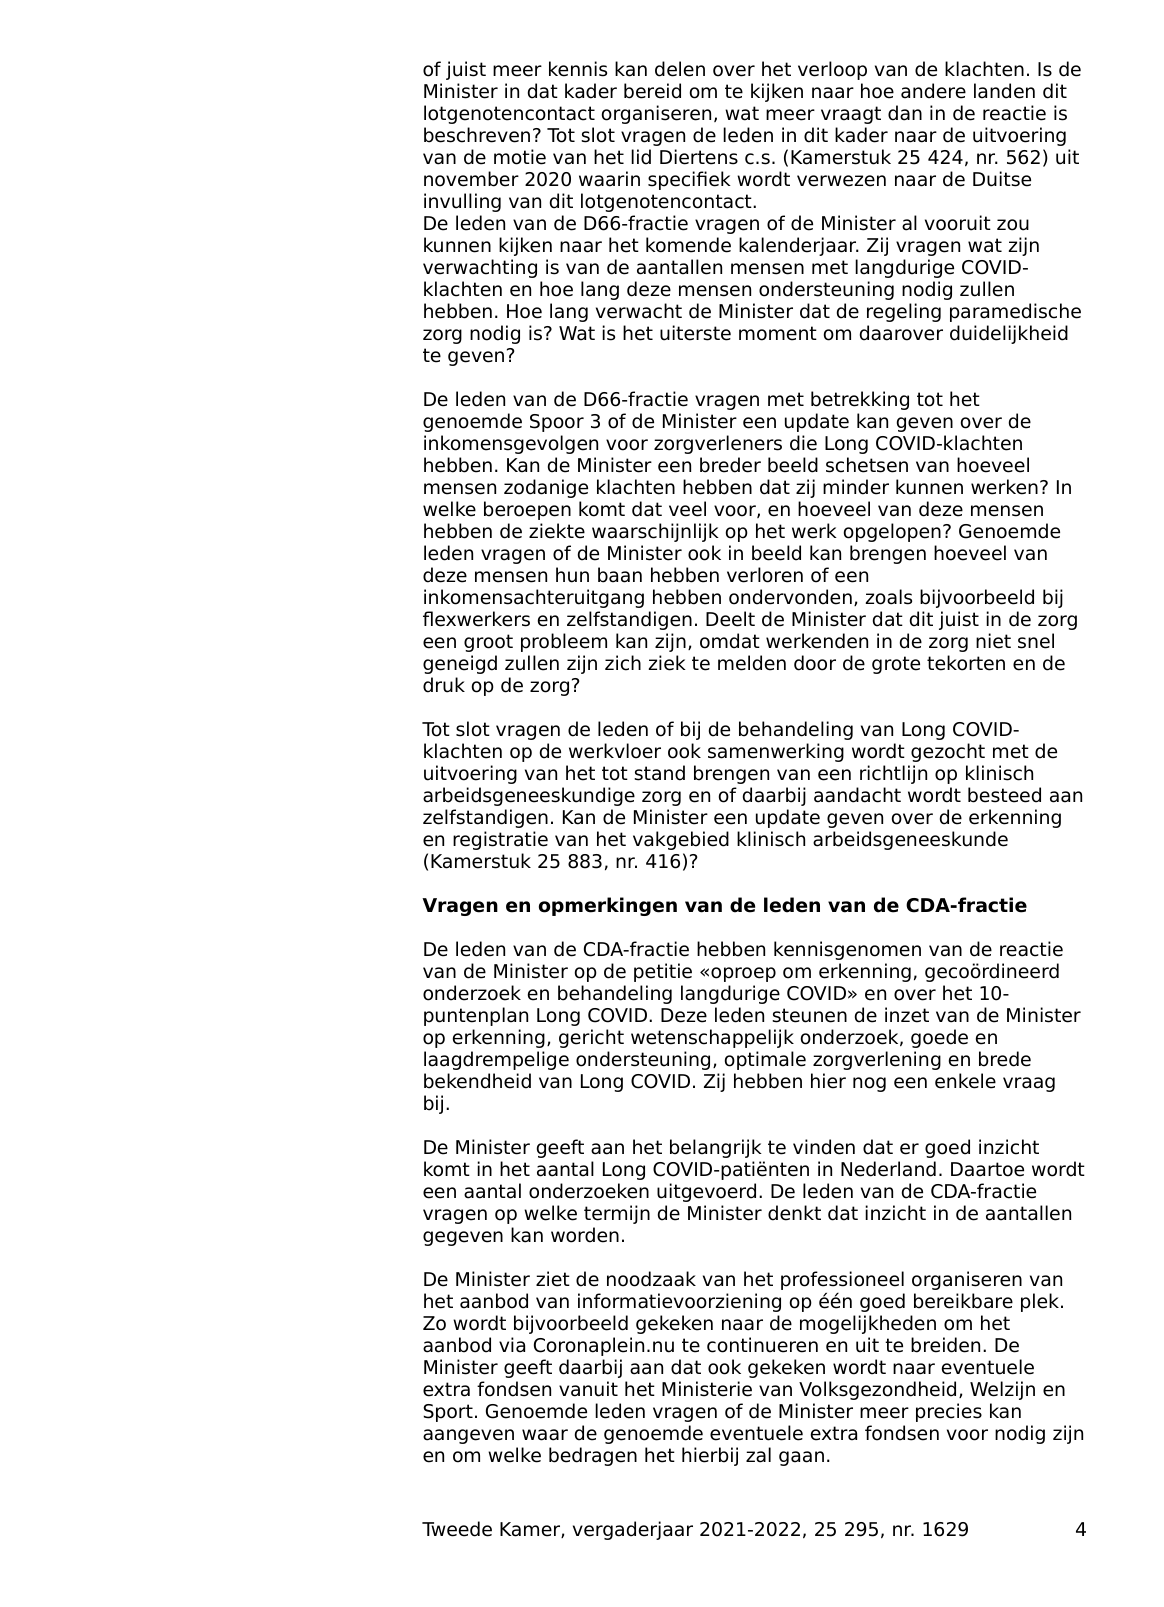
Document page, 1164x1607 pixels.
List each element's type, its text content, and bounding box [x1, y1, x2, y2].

text De leden van de D66-fractie vragen of de Minister al vooruit zou kunnen kijken naar het komende kalenderjaar. Zij vragen wat zijn verwachting is van de aantallen mensen met langdurige COVID-klachten en hoe lang deze mensen ondersteuning nodig zullen hebben. Hoe lang verwacht de Minister dat de regeling paramedische zorg nodig is? Wat is het uiterste moment om daarover duidelijkheid te geven? [422, 213, 1087, 367]
text De leden van de CDA-fractie hebben kennisgenomen van de reactie van de Minister op de petitie «oproep om erkenning, gecoördineerd onderzoek en behandeling langdurige COVID» en over het 10-puntenplan Long COVID. Deze leden steunen de inzet van de Minister op erkenning, gericht wetenschappelijk onderzoek, goede en laagdrempelige ondersteuning, optimale zorgverlening en brede bekendheid van Long COVID. Zij hebben hier nog een enkele vraag bij. [422, 939, 1087, 1115]
text Tot slot vragen de leden of bij de behandeling van Long COVID-klachten op de werkvloer ook samenwerking wordt gezocht met de uitvoering van het tot stand brengen van een richtlijn op klinisch arbeidsgeneeskundige zorg en of daarbij aandacht wordt besteed aan zelfstandigen. Kan de Minister een update geven over de erkenning en registratie van het vakgebied klinisch arbeidsgeneeskunde (Kamerstuk 25 883, nr. 416)? [422, 719, 1087, 873]
subtitle Vragen en opmerkingen van de leden van de CDA-fractie [422, 895, 1087, 917]
text De Minister ziet de noodzaak van het professioneel organiseren van het aanbod van informatievoorziening op één goed bereikbare plek. Zo wordt bijvoorbeeld gekeken naar de mogelijkheden om het aanbod via Coronaplein.nu te continueren en uit te breiden. De Minister geeft daarbij aan dat ook gekeken wordt naar eventuele extra fondsen vanuit het Ministerie van Volksgezondheid, Welzijn en Sport. Genoemde leden vragen of de Minister meer precies kan aangeven waar de genoemde eventuele extra fondsen voor nodig zijn en om welke bedragen het hierbij zal gaan. [422, 1269, 1087, 1467]
text De leden van de D66-fractie vragen met betrekking tot het genoemde Spoor 3 of de Minister een update kan geven over de inkomensgevolgen voor zorgverleners die Long COVID-klachten hebben. Kan de Minister een breder beeld schetsen van hoeveel mensen zodanige klachten hebben dat zij minder kunnen werken? In welke beroepen komt dat veel voor, en hoeveel van deze mensen hebben de ziekte waarschijnlijk op het werk opgelopen? Genoemde leden vragen of de Minister ook in beeld kan brengen hoeveel van deze mensen hun baan hebben verloren of een inkomensachteruitgang hebben ondervonden, zoals bijvoorbeeld bij flexwerkers en zelfstandigen. Deelt de Minister dat dit juist in de zorg een groot probleem kan zijn, omdat werkenden in de zorg niet snel geneigd zullen zijn zich ziek te melden door de grote tekorten en de druk op de zorg? [422, 389, 1087, 697]
text of juist meer kennis kan delen over het verloop van de klachten. Is de Minister in dat kader bereid om te kijken naar hoe andere landen dit lotgenotencontact organiseren, wat meer vraagt dan in de reactie is beschreven? Tot slot vragen de leden in dit kader naar de uitvoering van de motie van het lid Diertens c.s. (Kamerstuk 25 424, nr. 562) uit november 2020 waarin specifiek wordt verwezen naar de Duitse invulling van dit lotgenotencontact. [422, 59, 1087, 213]
text De Minister geeft aan het belangrijk te vinden dat er goed inzicht komt in het aantal Long COVID-patiënten in Nederland. Daartoe wordt een aantal onderzoeken uitgevoerd. De leden van de CDA-fractie vragen op welke termijn de Minister denkt dat inzicht in de aantallen gegeven kan worden. [422, 1137, 1087, 1247]
